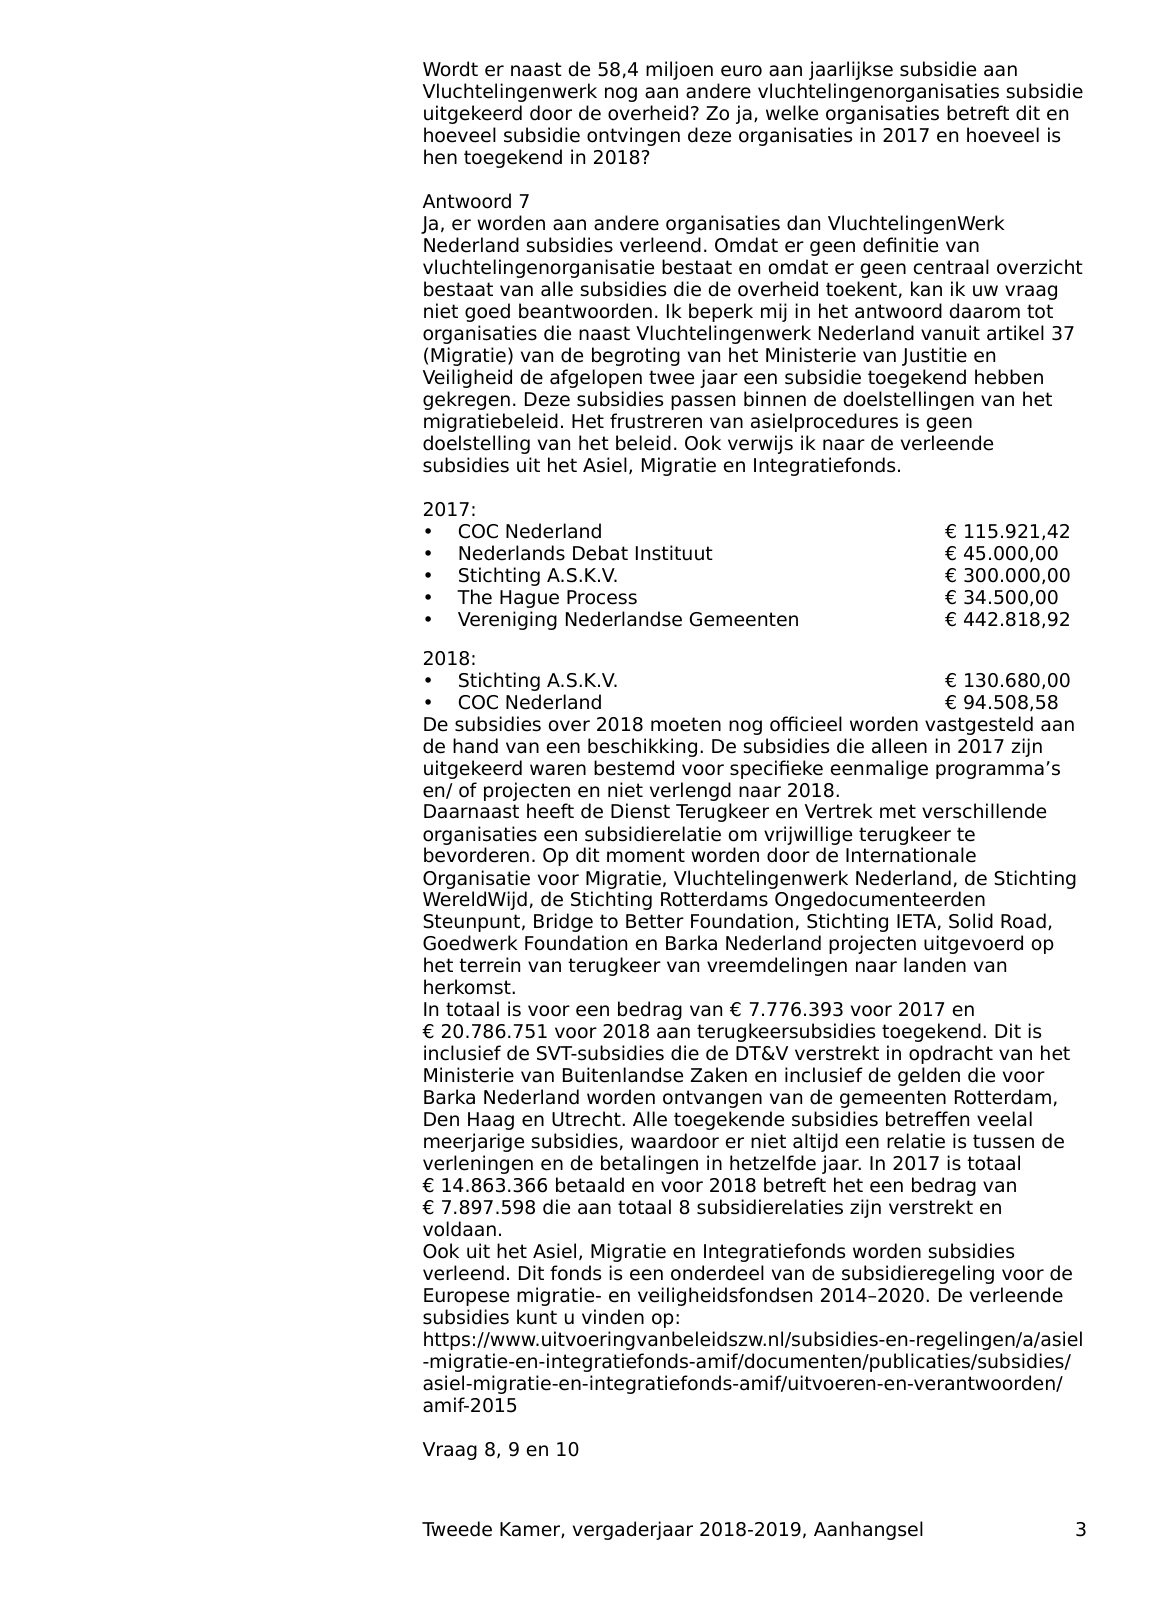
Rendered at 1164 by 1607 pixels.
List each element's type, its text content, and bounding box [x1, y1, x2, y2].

table_cell € 300.000,00 [939, 565, 1087, 587]
table_cell COC Nederland [452, 521, 939, 543]
text Antwoord 7 [422, 191, 1087, 213]
table_cell € 45.000,00 [939, 543, 1087, 565]
table_cell [939, 648, 1087, 669]
table_cell • [422, 692, 452, 713]
table_cell 2018: [422, 648, 939, 669]
table_cell COC Nederland [452, 692, 939, 713]
table_cell Nederlands Debat Instituut [452, 543, 939, 565]
text Wordt er naast de 58,4 miljoen euro aan jaarlijkse subsidie aan Vluchtelingenwerk nog aan andere vluchtelingenorganisaties subsidie uitgekeerd door de overheid? Zo ja, welke organisaties betreft dit en hoeveel subsidie ontvingen deze organisaties in 2017 en hoeveel is hen toegekend in 2018? [422, 59, 1087, 169]
table_cell € 34.500,00 [939, 587, 1087, 609]
table_cell The Hague Process [452, 587, 939, 609]
table_cell Stichting A.S.K.V. [452, 670, 939, 692]
table_cell € 94.508,58 [939, 692, 1087, 713]
text Vraag 8, 9 en 10 [422, 1439, 1087, 1461]
table_cell € 130.680,00 [939, 670, 1087, 692]
text Ook uit het Asiel, Migratie en Integratiefonds worden subsidies verleend. Dit fonds is een onderdeel van de subsidieregeling voor de Europese migratie- en veiligheidsfondsen 2014–2020. De verleende subsidies kunt u vinden op: https://www.uitvoeringvanbeleidszw.nl/subsidies-en-regelingen/a/asiel-migratie-en-integratiefonds-amif/documenten/publicaties/subsidies/asiel-migratie-en-integratiefonds-amif/uitvoeren-en-verantwoorden/amif-2015 [422, 1241, 1087, 1417]
table_cell • [422, 670, 452, 692]
table_cell • [422, 565, 452, 587]
text Ja, er worden aan andere organisaties dan VluchtelingenWerk Nederland subsidies verleend. Omdat er geen definitie van vluchtelingenorganisatie bestaat en omdat er geen centraal overzicht bestaat van alle subsidies die de overheid toekent, kan ik uw vraag niet goed beantwoorden. Ik beperk mij in het antwoord daarom tot organisaties die naast Vluchtelingenwerk Nederland vanuit artikel 37 (Migratie) van de begroting van het Ministerie van Justitie en Veiligheid de afgelopen twee jaar een subsidie toegekend hebben gekregen. Deze subsidies passen binnen de doelstellingen van het migratiebeleid. Het frustreren van asielprocedures is geen doelstelling van het beleid. Ook verwijs ik naar de verleende subsidies uit het Asiel, Migratie en Integratiefonds. [422, 213, 1087, 477]
text Daarnaast heeft de Dienst Terugkeer en Vertrek met verschillende organisaties een subsidierelatie om vrijwillige terugkeer te bevorderen. Op dit moment worden door de Internationale Organisatie voor Migratie, Vluchtelingenwerk Nederland, de Stichting WereldWijd, de Stichting Rotterdams Ongedocumenteerden Steunpunt, Bridge to Better Foundation, Stichting IETA, Solid Road, Goedwerk Foundation en Barka Nederland projecten uitgevoerd op het terrein van terugkeer van vreemdelingen naar landen van herkomst. [422, 801, 1087, 999]
table_cell [939, 631, 1087, 648]
table_cell [452, 631, 939, 648]
table_cell € 442.818,92 [939, 609, 1087, 631]
table_cell [422, 631, 452, 648]
table_cell • [422, 521, 452, 543]
text In totaal is voor een bedrag van € 7.776.393 voor 2017 en € 20.786.751 voor 2018 aan terugkeersubsidies toegekend. Dit is inclusief de SVT-subsidies die de DT&V verstrekt in opdracht van het Ministerie van Buitenlandse Zaken en inclusief de gelden die voor Barka Nederland worden ontvangen van de gemeenten Rotterdam, Den Haag en Utrecht. Alle toegekende subsidies betreffen veelal meerjarige subsidies, waardoor er niet altijd een relatie is tussen de verleningen en de betalingen in hetzelfde jaar. In 2017 is totaal € 14.863.366 betaald en voor 2018 betreft het een bedrag van € 7.897.598 die aan totaal 8 subsidierelaties zijn verstrekt en voldaan. [422, 999, 1087, 1241]
table_cell • [422, 609, 452, 631]
table_cell • [422, 587, 452, 609]
table_cell Stichting A.S.K.V. [452, 565, 939, 587]
text De subsidies over 2018 moeten nog officieel worden vastgesteld aan de hand van een beschikking. De subsidies die alleen in 2017 zijn uitgekeerd waren bestemd voor specifieke eenmalige programma’s en/ of projecten en niet verlengd naar 2018. [422, 713, 1087, 801]
table_header 2017: [422, 499, 939, 521]
table_cell • [422, 543, 452, 565]
table_cell € 115.921,42 [939, 521, 1087, 543]
table_header [939, 499, 1087, 521]
table_cell Vereniging Nederlandse Gemeenten [452, 609, 939, 631]
